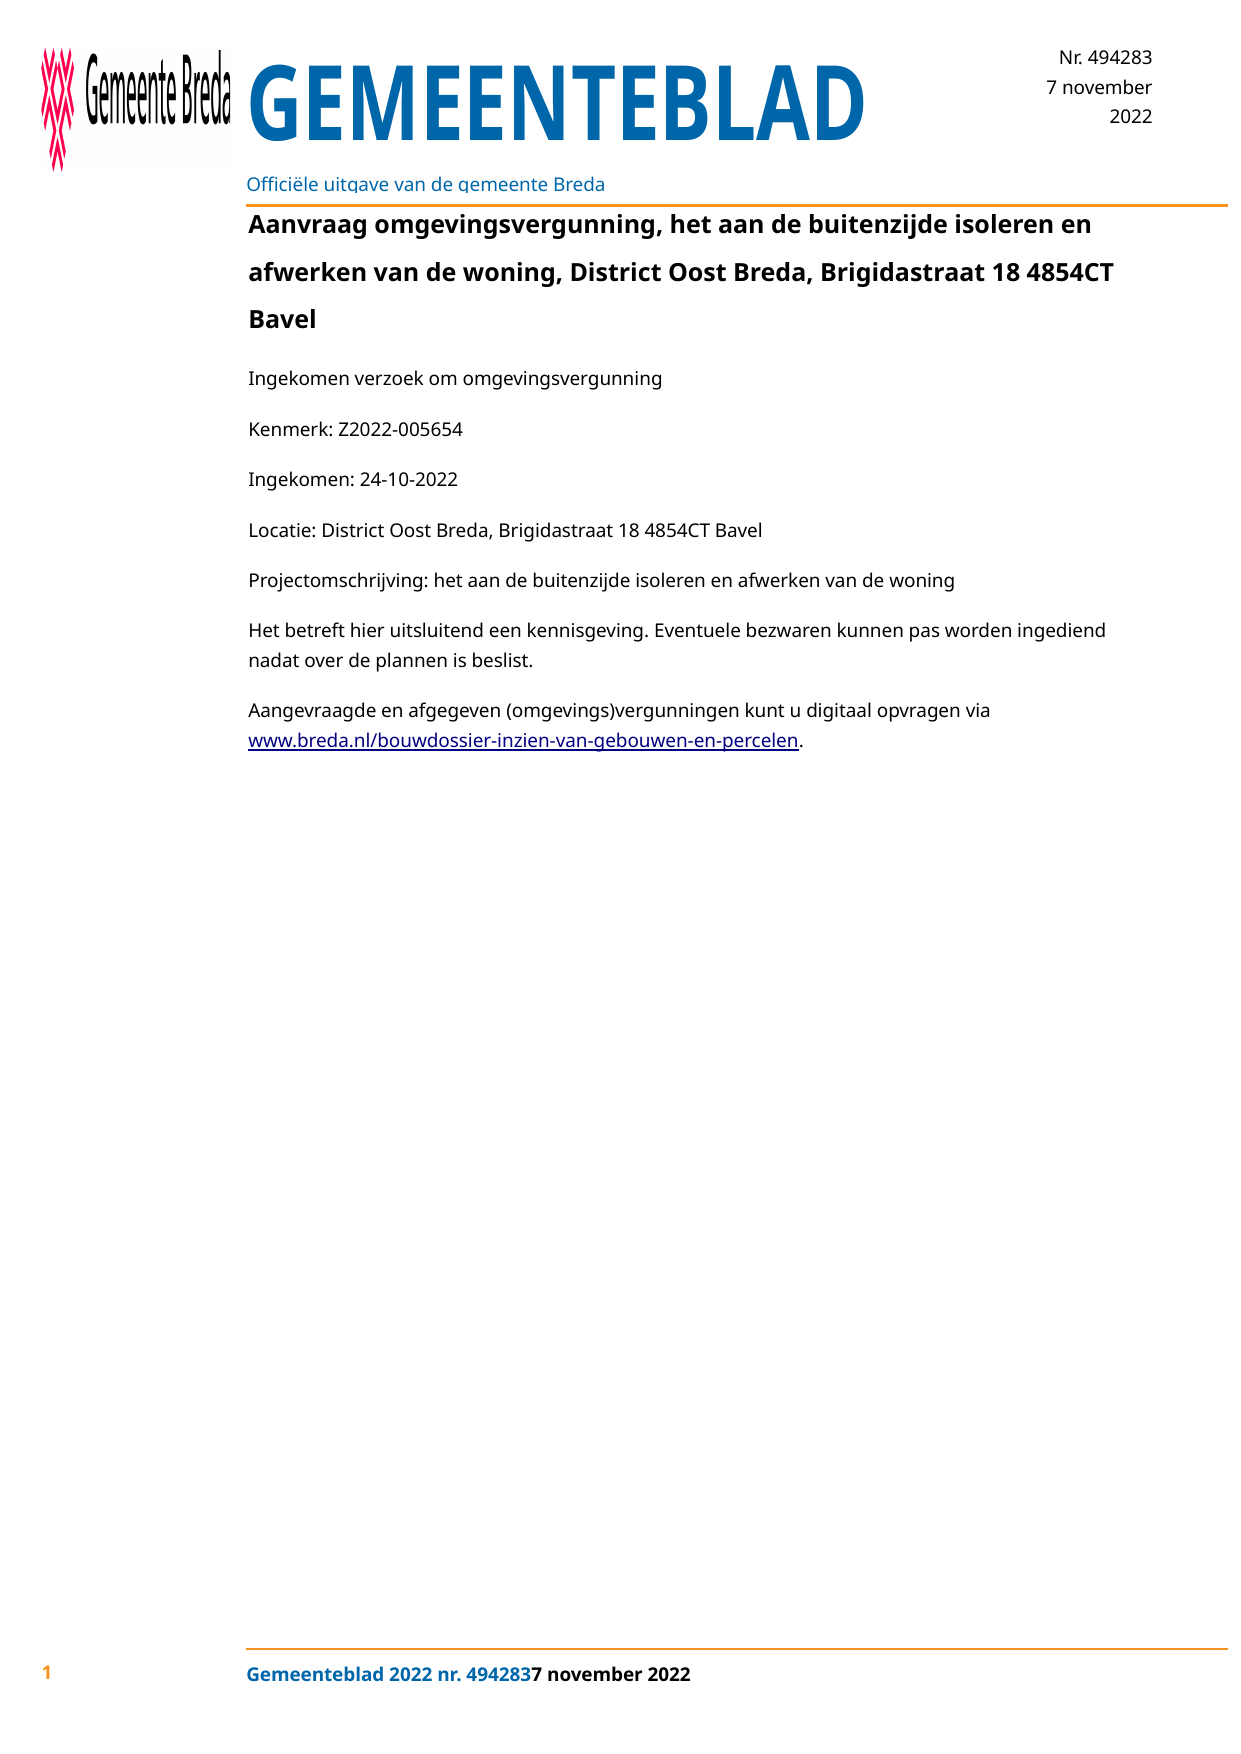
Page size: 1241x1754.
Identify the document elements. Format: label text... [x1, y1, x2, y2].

text Kenmerk: Z2022-005654 [248, 416, 1152, 442]
text Aangevraagde en afgegeven (omgevings)vergunningen kunt u digitaal opvragen via www.breda.nl/bouwdossier-inzien-van-gebouwen-en-percelen. [248, 698, 1152, 753]
text Ingekomen verzoek om omgevingsvergunning [248, 366, 1152, 391]
text Ingekomen: 24-10-2022 [248, 466, 1152, 492]
picture [41, 47, 231, 172]
text Het betreft hier uitsluitend een kennisgeving. Eventuele bezwaren kunnen pas worden ingediend nadat over de plannen is beslist. [248, 618, 1152, 673]
text Projectomschrijving: het aan de buitenzijde isoleren en afwerken van de woning [248, 567, 1152, 593]
text Locatie: District Oost Breda, Brigidastraat 18 4854CT Bavel [248, 517, 1152, 542]
text Aanvraag omgevingsvergunning, het aan de buitenzijde isoleren en afwerken van de woning, District Oost Breda, Brigidastraat 18 4854CT Bavel [248, 207, 1152, 336]
